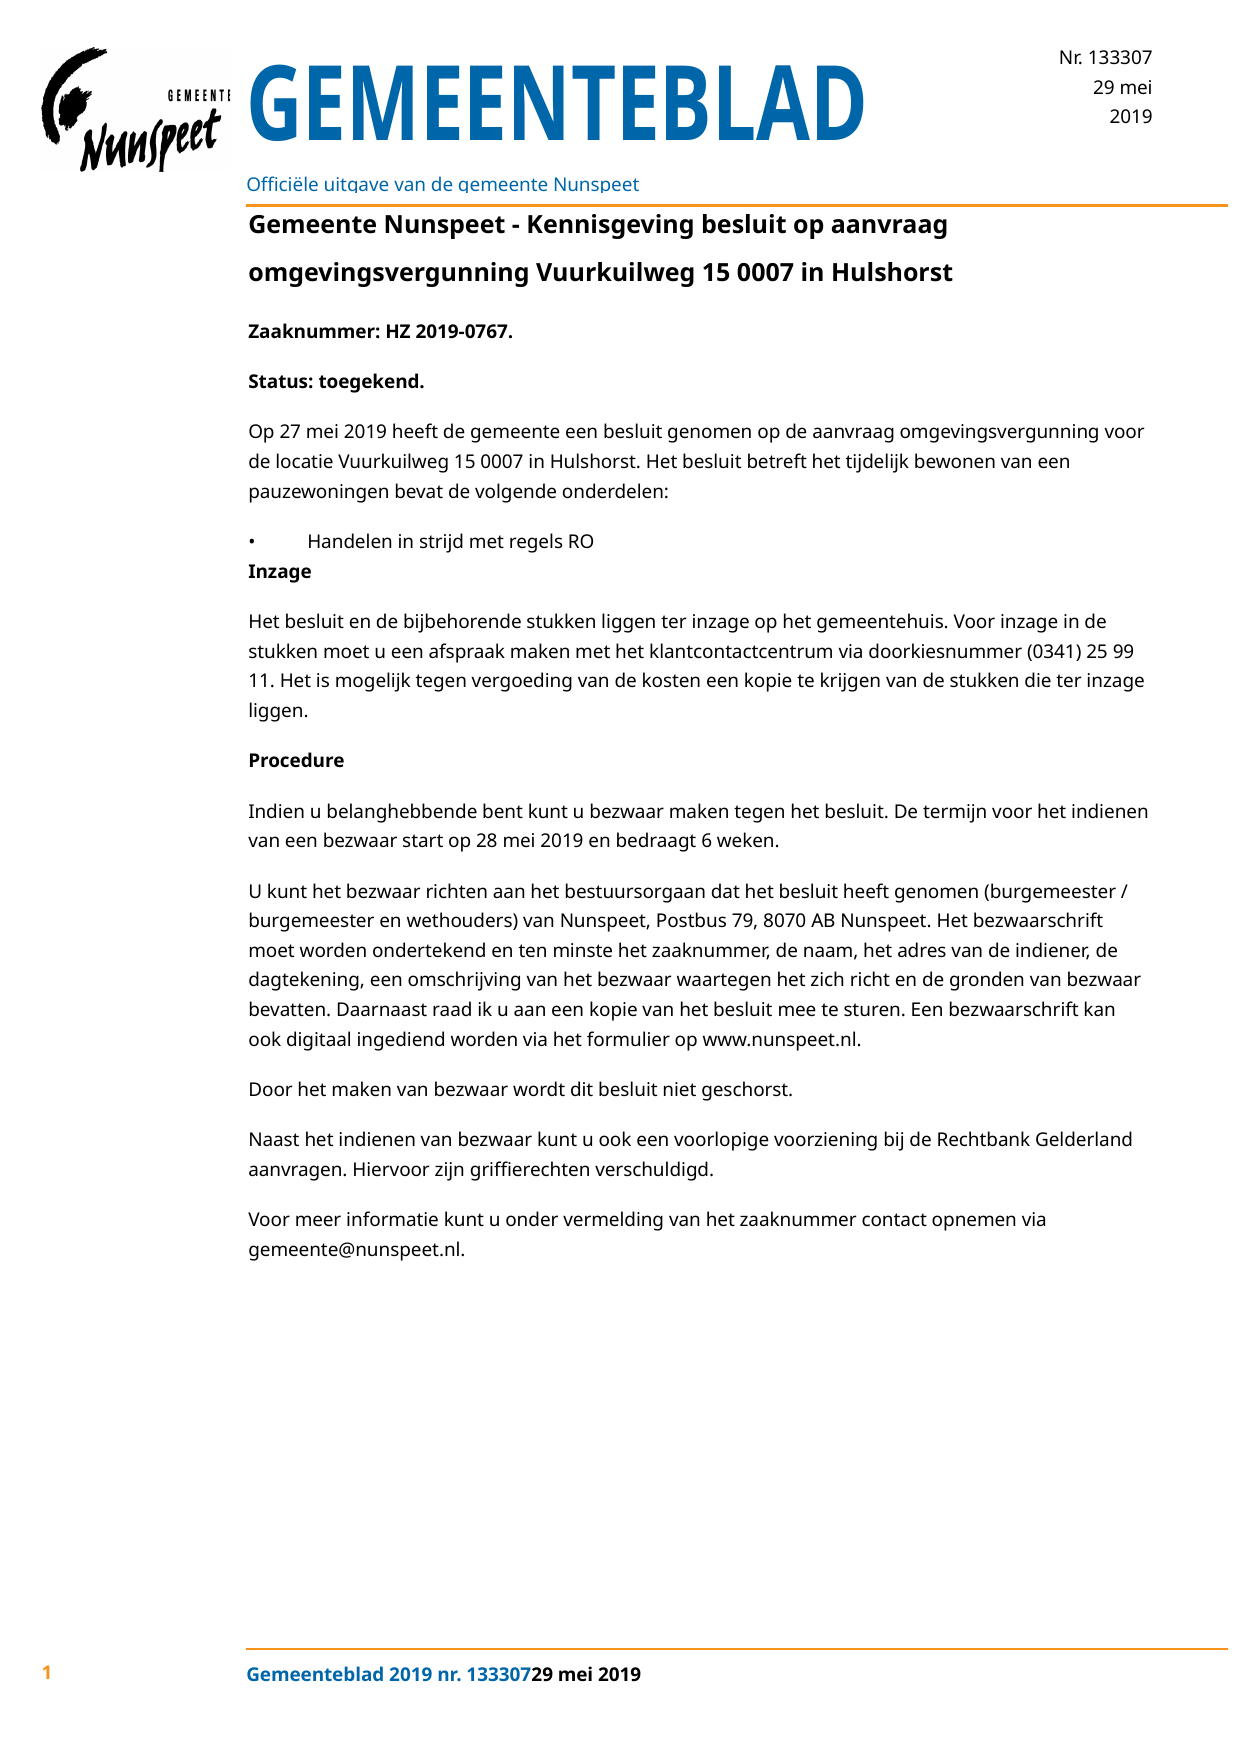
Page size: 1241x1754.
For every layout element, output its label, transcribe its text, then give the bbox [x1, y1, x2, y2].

text Procedure [248, 747, 1152, 773]
text Gemeente Nunspeet - Kennisgeving besluit op aanvraag omgevingsvergunning Vuurkuilweg 15 0007 in Hulshorst [248, 207, 1152, 288]
text Status: toegekend. [248, 368, 1152, 394]
text Door het maken van bezwaar wordt dit besluit niet geschorst. [248, 1076, 1152, 1102]
text Het besluit en de bijbehorende stukken liggen ter inzage op het gemeentehuis. Voor inzage in de stukken moet u een afspraak maken met het klantcontactcentrum via doorkiesnummer (0341) 25 99 11. Het is mogelijk tegen vergoeding van de kosten een kopie te krijgen van de stukken die ter inzage liggen. [248, 608, 1152, 723]
text U kunt het bezwaar richten aan het bestuursorgaan dat het besluit heeft genomen (burgemeester / burgemeester en wethouders) van Nunspeet, Postbus 79, 8070 AB Nunspeet. Het bezwaarschrift moet worden ondertekend en ten minste het zaaknummer, de naam, het adres van de indiener, de dagtekening, een omschrijving van het bezwaar waartegen het zich richt en de gronden van bezwaar bevatten. Daarnaast raad ik u aan een kopie van het besluit mee te sturen. Een bezwaarschrift kan ook digitaal ingediend worden via het formulier op www.nunspeet.nl. [248, 878, 1152, 1052]
text Zaaknummer: HZ 2019-0767. [248, 318, 1152, 344]
text Naast het indienen van bezwaar kunt u ook een voorlopige voorziening bij de Rechtbank Gelderland aanvragen. Hiervoor zijn griffierechten verschuldigd. [248, 1127, 1152, 1182]
picture [41, 47, 231, 172]
list Handelen in strijd met regels RO [248, 528, 1152, 554]
text Op 27 mei 2019 heeft de gemeente een besluit genomen op de aanvraag omgevingsvergunning voor de locatie Vuurkuilweg 15 0007 in Hulshorst. Het besluit betreft het tijdelijk bewonen van een pauzewoningen bevat de volgende onderdelen: [248, 419, 1152, 504]
text Indien u belanghebbende bent kunt u bezwaar maken tegen het besluit. De termijn voor het indienen van een bezwaar start op 28 mei 2019 en bedraagt 6 weken. [248, 798, 1152, 853]
text Inzage [248, 558, 1152, 584]
text Voor meer informatie kunt u onder vermelding van het zaaknummer contact opnemen via gemeente@nunspeet.nl. [248, 1207, 1152, 1262]
